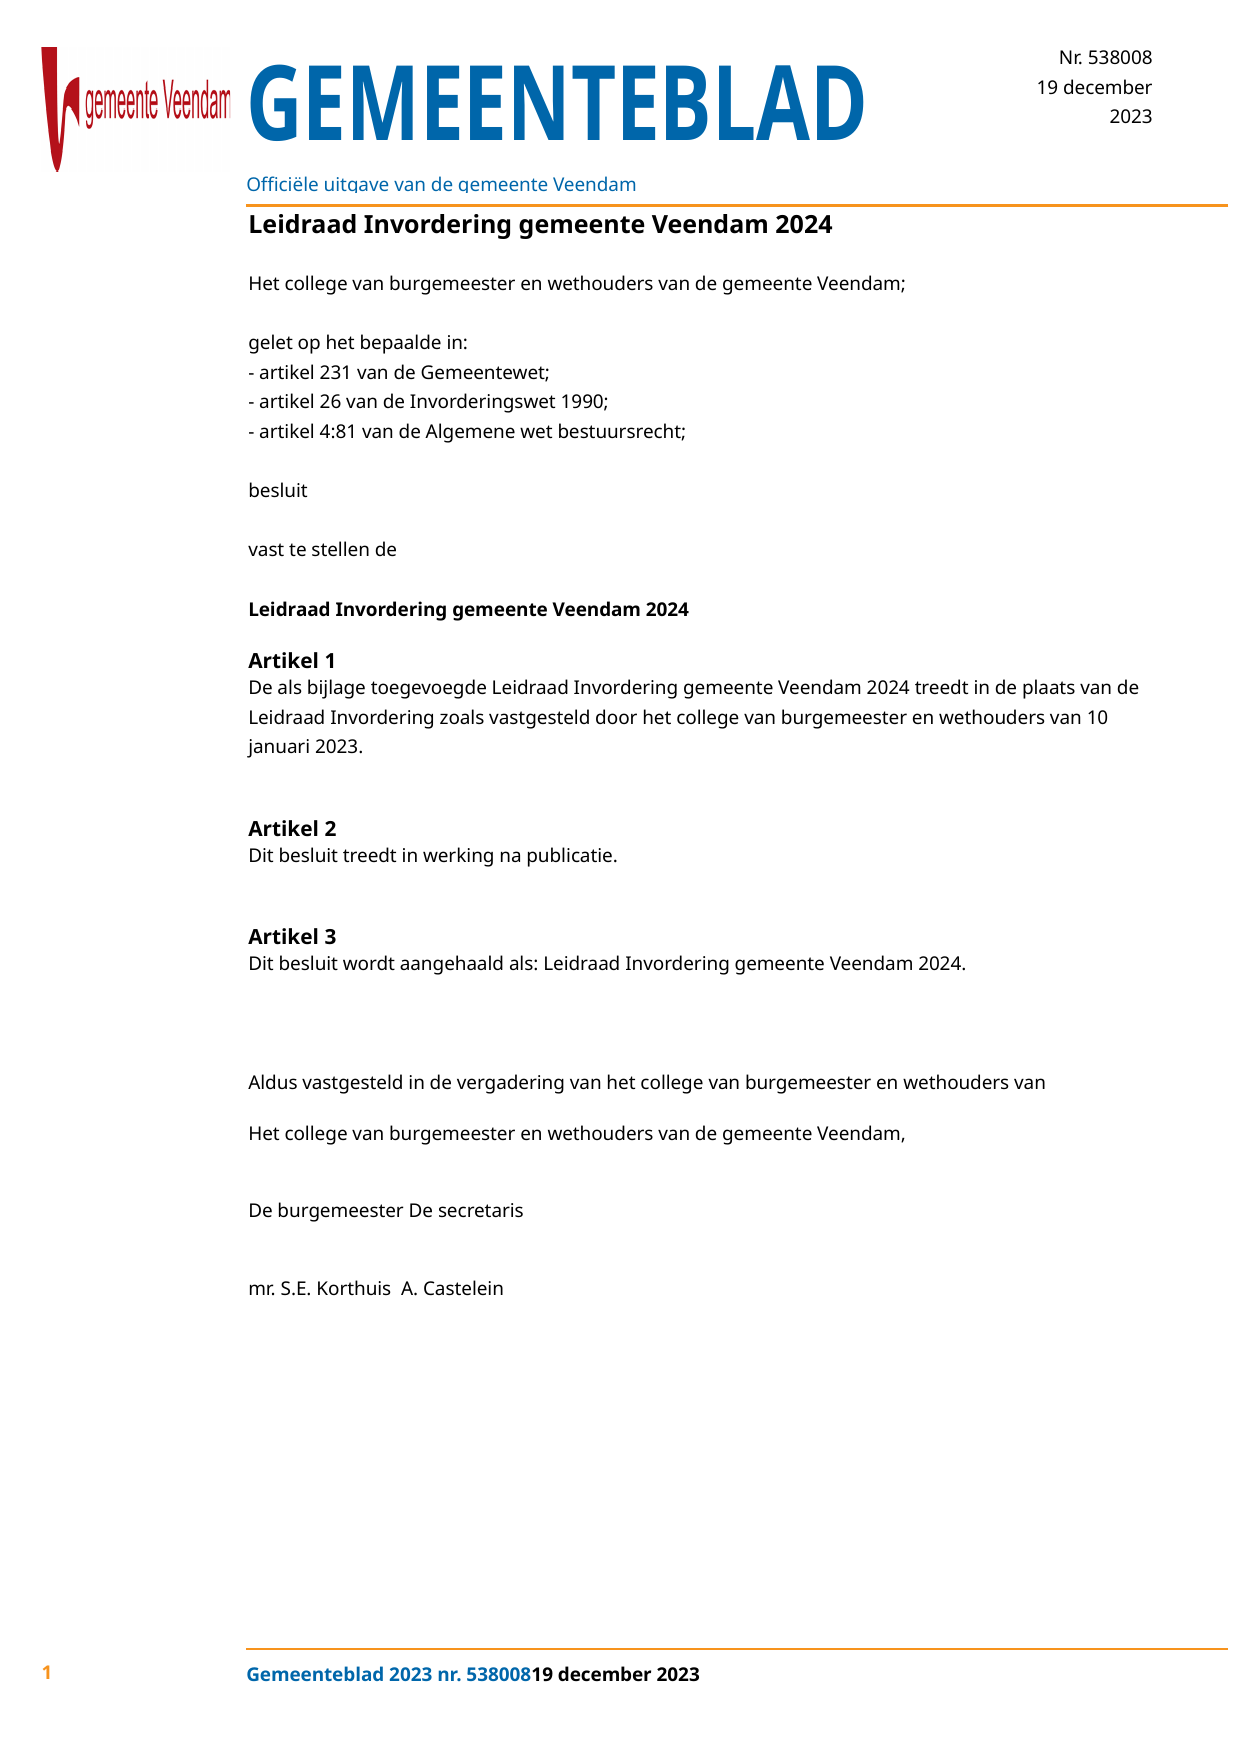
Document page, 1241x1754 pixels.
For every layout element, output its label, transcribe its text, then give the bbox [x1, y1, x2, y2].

text Dit besluit treedt in werking na publicatie. [248, 842, 1152, 868]
text besluit [248, 477, 1152, 503]
text Artikel 2 [248, 814, 1152, 842]
text De burgemeester De secretaris [248, 1198, 1152, 1223]
text Aldus vastgesteld in de vergadering van het college van burgemeester en wethouders van [248, 1069, 1152, 1095]
text Dit besluit wordt aangehaald als: Leidraad Invordering gemeente Veendam 2024. [248, 951, 1152, 976]
text Leidraad Invordering gemeente Veendam 2024 [248, 207, 1152, 241]
text Artikel 3 [248, 922, 1152, 951]
text - artikel 26 van de Invorderingswet 1990; [248, 389, 1152, 414]
text vast te stellen de [248, 537, 1152, 562]
text Artikel 1 [248, 646, 1152, 674]
text De als bijlage toegevoegde Leidraad Invordering gemeente Veendam 2024 treedt in de plaats van de Leidraad Invordering zoals vastgesteld door het college van burgemeester en wethouders van 10 januari 2023. [248, 674, 1152, 759]
text Het college van burgemeester en wethouders van de gemeente Veendam; [248, 270, 1152, 296]
text gelet op het bepaalde in: [248, 329, 1152, 355]
picture [41, 47, 231, 172]
text Leidraad Invordering gemeente Veendam 2024 [248, 596, 1152, 621]
text - artikel 231 van de Gemeentewet; [248, 359, 1152, 385]
text - artikel 4:81 van de Algemene wet bestuursrecht; [248, 418, 1152, 444]
text mr. S.E. Korthuis A. Castelein [248, 1275, 1152, 1301]
text Het college van burgemeester en wethouders van de gemeente Veendam, [248, 1120, 1152, 1146]
